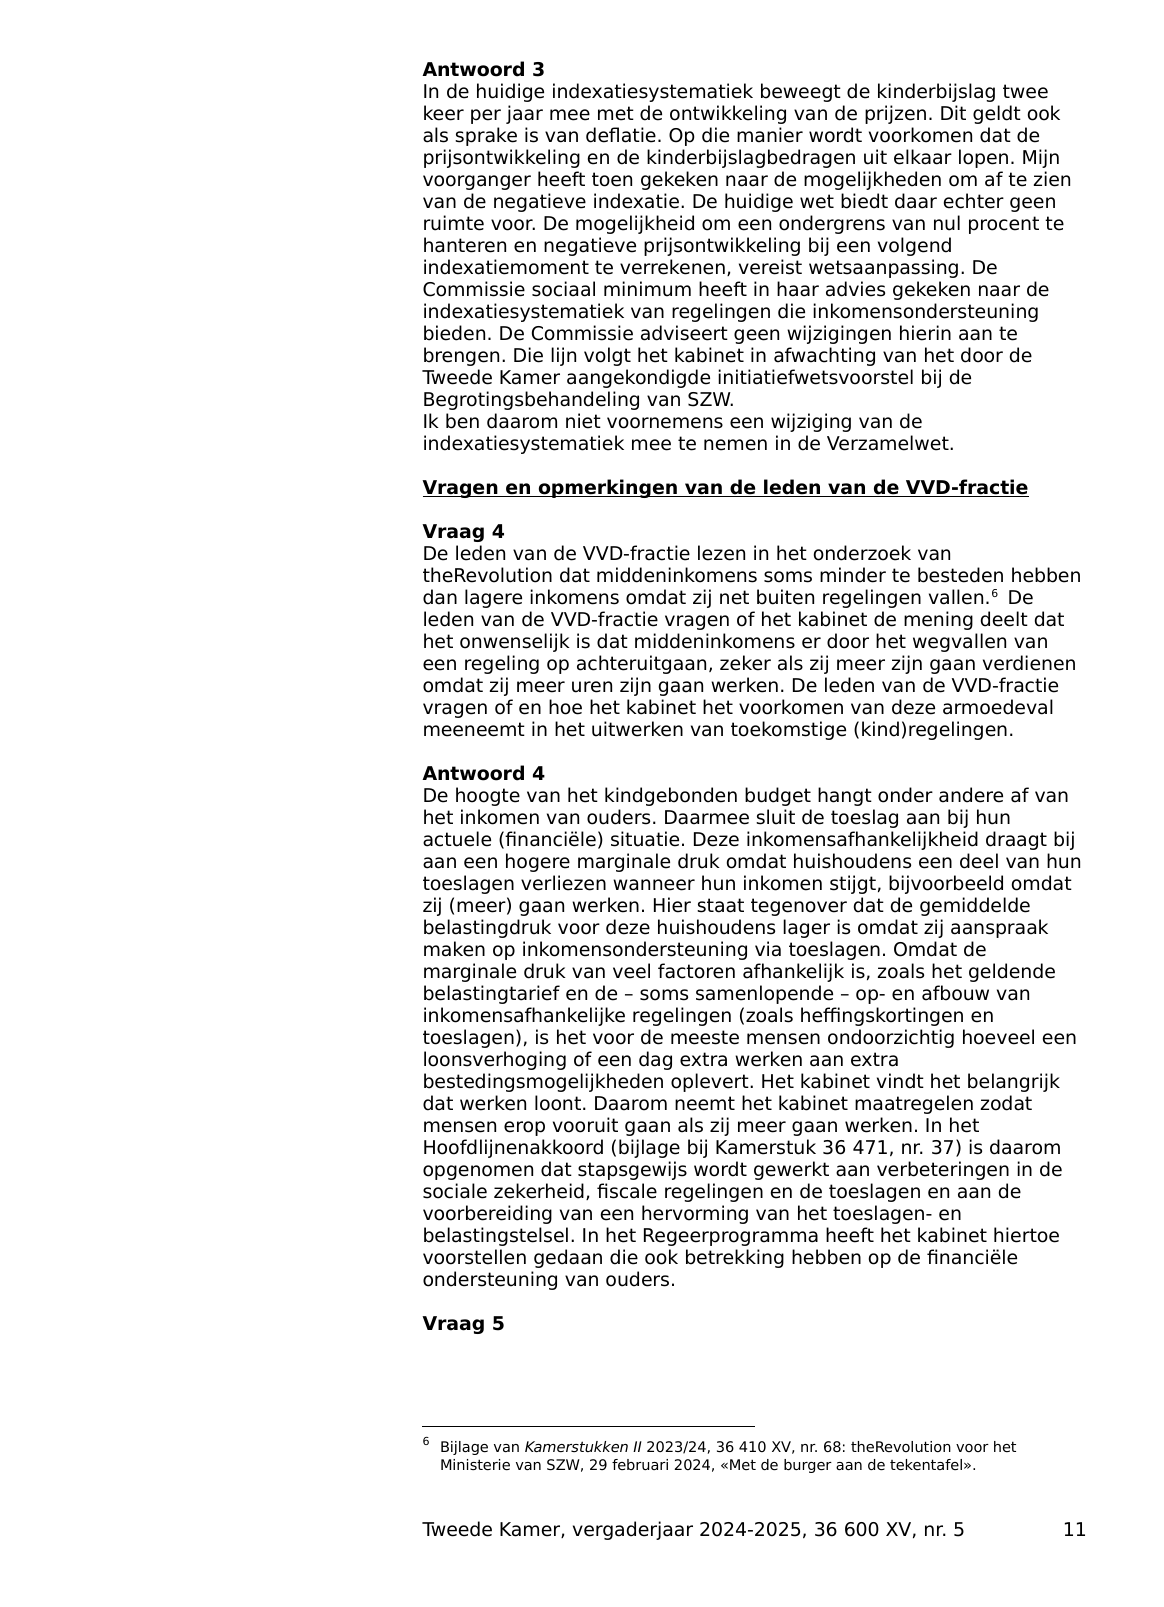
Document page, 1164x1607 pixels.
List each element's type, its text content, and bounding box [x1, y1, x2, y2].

text Antwoord 4 [422, 763, 1087, 785]
subtitle Vragen en opmerkingen van de leden van de VVD-fractie [422, 477, 1087, 499]
text In de huidige indexatiesystematiek beweegt de kinderbijslag twee keer per jaar mee met de ontwikkeling van de prijzen. Dit geldt ook als sprake is van deflatie. Op die manier wordt voorkomen dat de prijsontwikkeling en de kinderbijslagbedragen uit elkaar lopen. Mijn voorganger heeft toen gekeken naar de mogelijkheden om af te zien van de negatieve indexatie. De huidige wet biedt daar echter geen ruimte voor. De mogelijkheid om een ondergrens van nul procent te hanteren en negatieve prijsontwikkeling bij een volgend indexatiemoment te verrekenen, vereist wetsaanpassing. De Commissie sociaal minimum heeft in haar advies gekeken naar de indexatiesystematiek van regelingen die inkomensondersteuning bieden. De Commissie adviseert geen wijzigingen hierin aan te brengen. Die lijn volgt het kabinet in afwachting van het door de Tweede Kamer aangekondigde initiatiefwetsvoorstel bij de Begrotingsbehandeling van SZW. [422, 81, 1087, 411]
text Ik ben daarom niet voornemens een wijziging van de indexatiesystematiek mee te nemen in de Verzamelwet. [422, 411, 1087, 455]
text Antwoord 3 [422, 59, 1087, 81]
text Vraag 5 [422, 1313, 1087, 1335]
text Vraag 4 [422, 521, 1087, 543]
text De leden van de VVD-fractie lezen in het onderzoek van theRevolution dat middeninkomens soms minder te besteden hebben dan lagere inkomens omdat zij net buiten regelingen vallen. De leden van de VVD-fractie vragen of het kabinet de mening deelt dat het onwenselijk is dat middeninkomens er door het wegvallen van een regeling op achteruitgaan, zeker als zij meer zijn gaan verdienen omdat zij meer uren zijn gaan werken. De leden van de VVD-fractie vragen of en hoe het kabinet het voorkomen van deze armoedeval meeneemt in het uitwerken van toekomstige (kind)regelingen. [422, 543, 1087, 741]
text De hoogte van het kindgebonden budget hangt onder andere af van het inkomen van ouders. Daarmee sluit de toeslag aan bij hun actuele (financiële) situatie. Deze inkomensafhankelijkheid draagt bij aan een hogere marginale druk omdat huishoudens een deel van hun toeslagen verliezen wanneer hun inkomen stijgt, bijvoorbeeld omdat zij (meer) gaan werken. Hier staat tegenover dat de gemiddelde belastingdruk voor deze huishoudens lager is omdat zij aanspraak maken op inkomensondersteuning via toeslagen. Omdat de marginale druk van veel factoren afhankelijk is, zoals het geldende belastingtarief en de – soms samenlopende – op- en afbouw van inkomensafhankelijke regelingen (zoals heffingskortingen en toeslagen), is het voor de meeste mensen ondoorzichtig hoeveel een loonsverhoging of een dag extra werken aan extra bestedingsmogelijkheden oplevert. Het kabinet vindt het belangrijk dat werken loont. Daarom neemt het kabinet maatregelen zodat mensen erop vooruit gaan als zij meer gaan werken. In het Hoofdlijnenakkoord (bijlage bij Kamerstuk 36 471, nr. 37) is daarom opgenomen dat stapsgewijs wordt gewerkt aan verbeteringen in de sociale zekerheid, fiscale regelingen en de toeslagen en aan de voorbereiding van een hervorming van het toeslagen- en belastingstelsel. In het Regeerprogramma heeft het kabinet hiertoe voorstellen gedaan die ook betrekking hebben op de financiële ondersteuning van ouders. [422, 785, 1087, 1291]
text Bijlage van Kamerstukken II 2023/24, 36 410 XV, nr. 68: theRevolution voor het Ministerie van SZW, 29 februari 2024, «Met de burger aan de tekentafel». [422, 1435, 1087, 1474]
